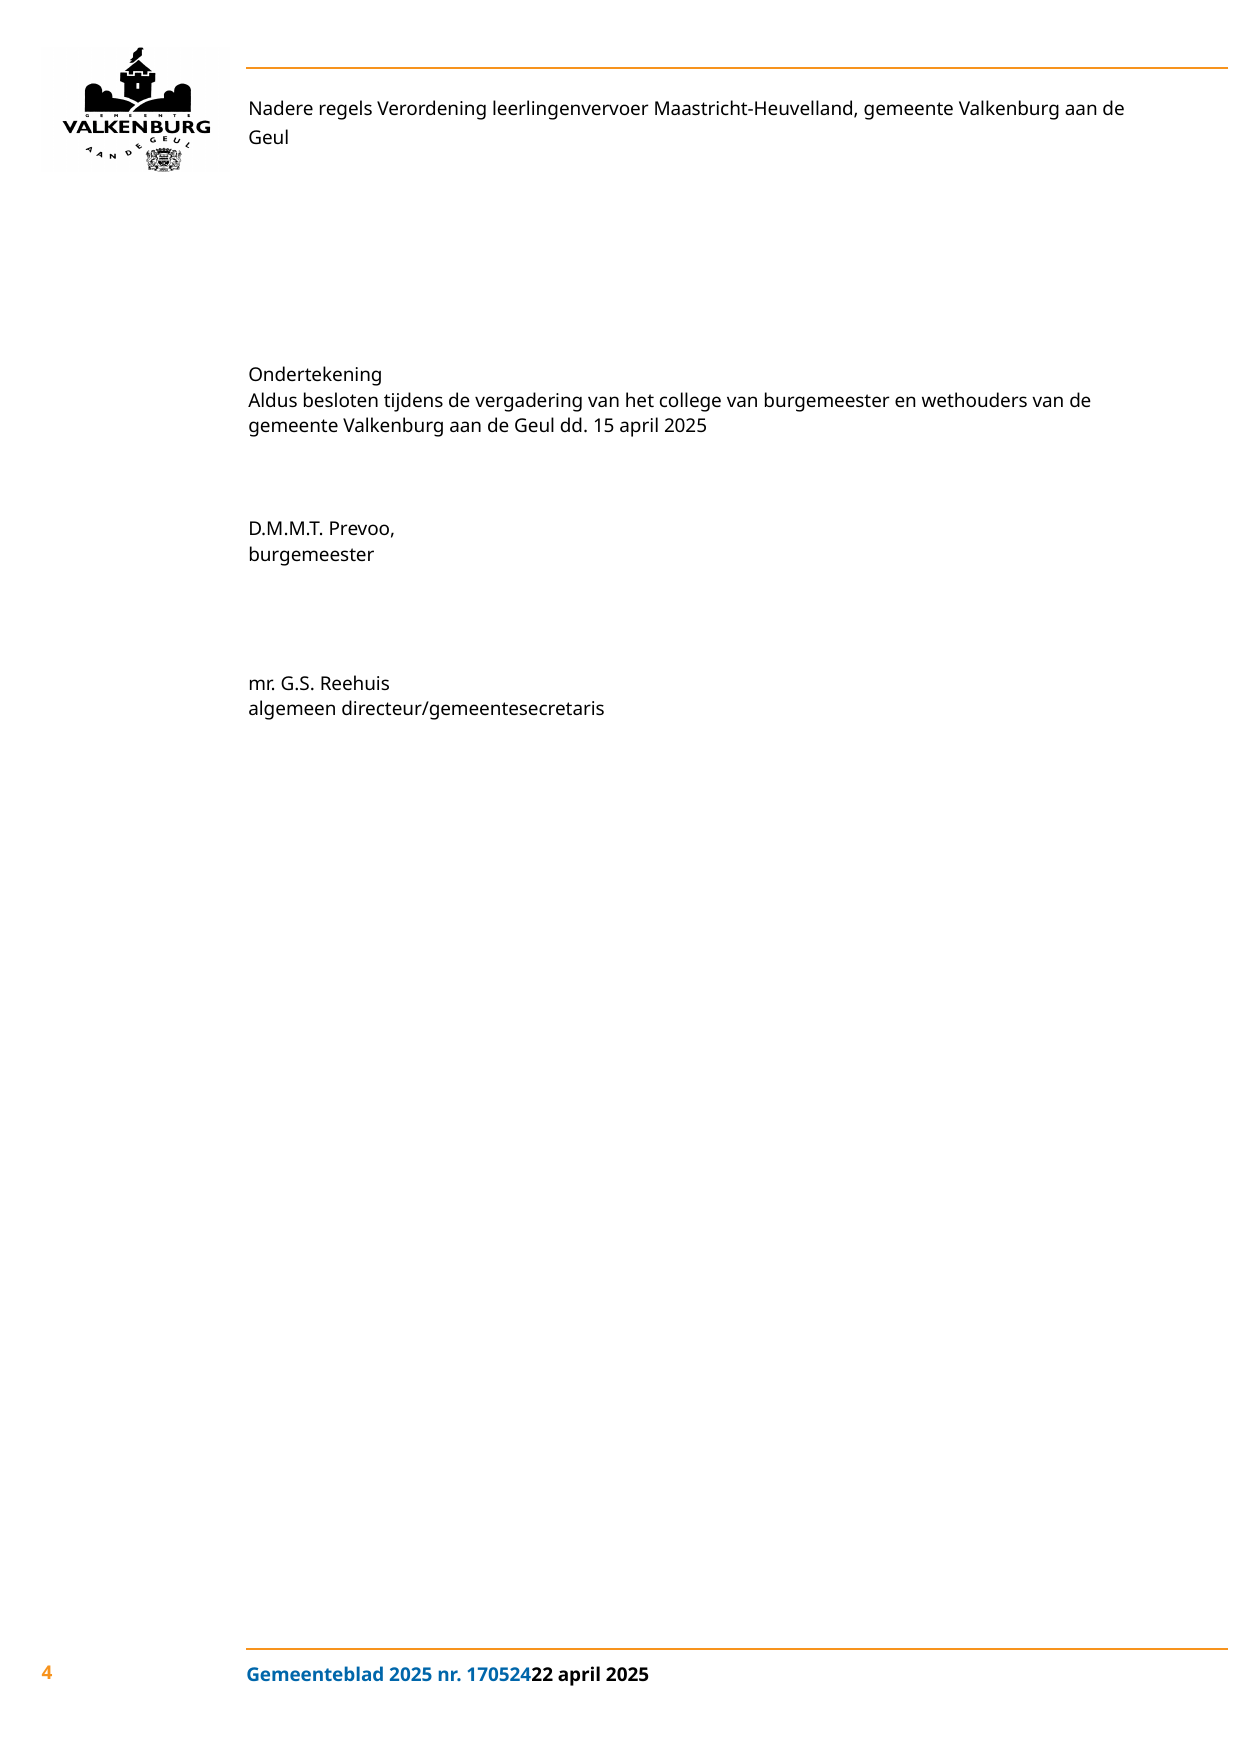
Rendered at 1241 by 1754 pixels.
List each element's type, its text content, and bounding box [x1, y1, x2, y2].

text D.M.M.T. Prevoo, [248, 515, 1152, 541]
picture [41, 47, 231, 172]
text Aldus besloten tijdens de vergadering van het college van burgemeester en wethouders van de gemeente Valkenburg aan de Geul dd. 15 april 2025 [248, 387, 1152, 438]
text Ondertekening [248, 361, 1152, 387]
text burgemeester [248, 541, 1152, 567]
text mr. G.S. Reehuis [248, 670, 1152, 696]
text Nadere regels Verordening leerlingenvervoer Maastricht-Heuvelland, gemeente Valkenburg aan de Geul [248, 95, 1152, 150]
text algemeen directeur/gemeentesecretaris [248, 696, 1152, 721]
